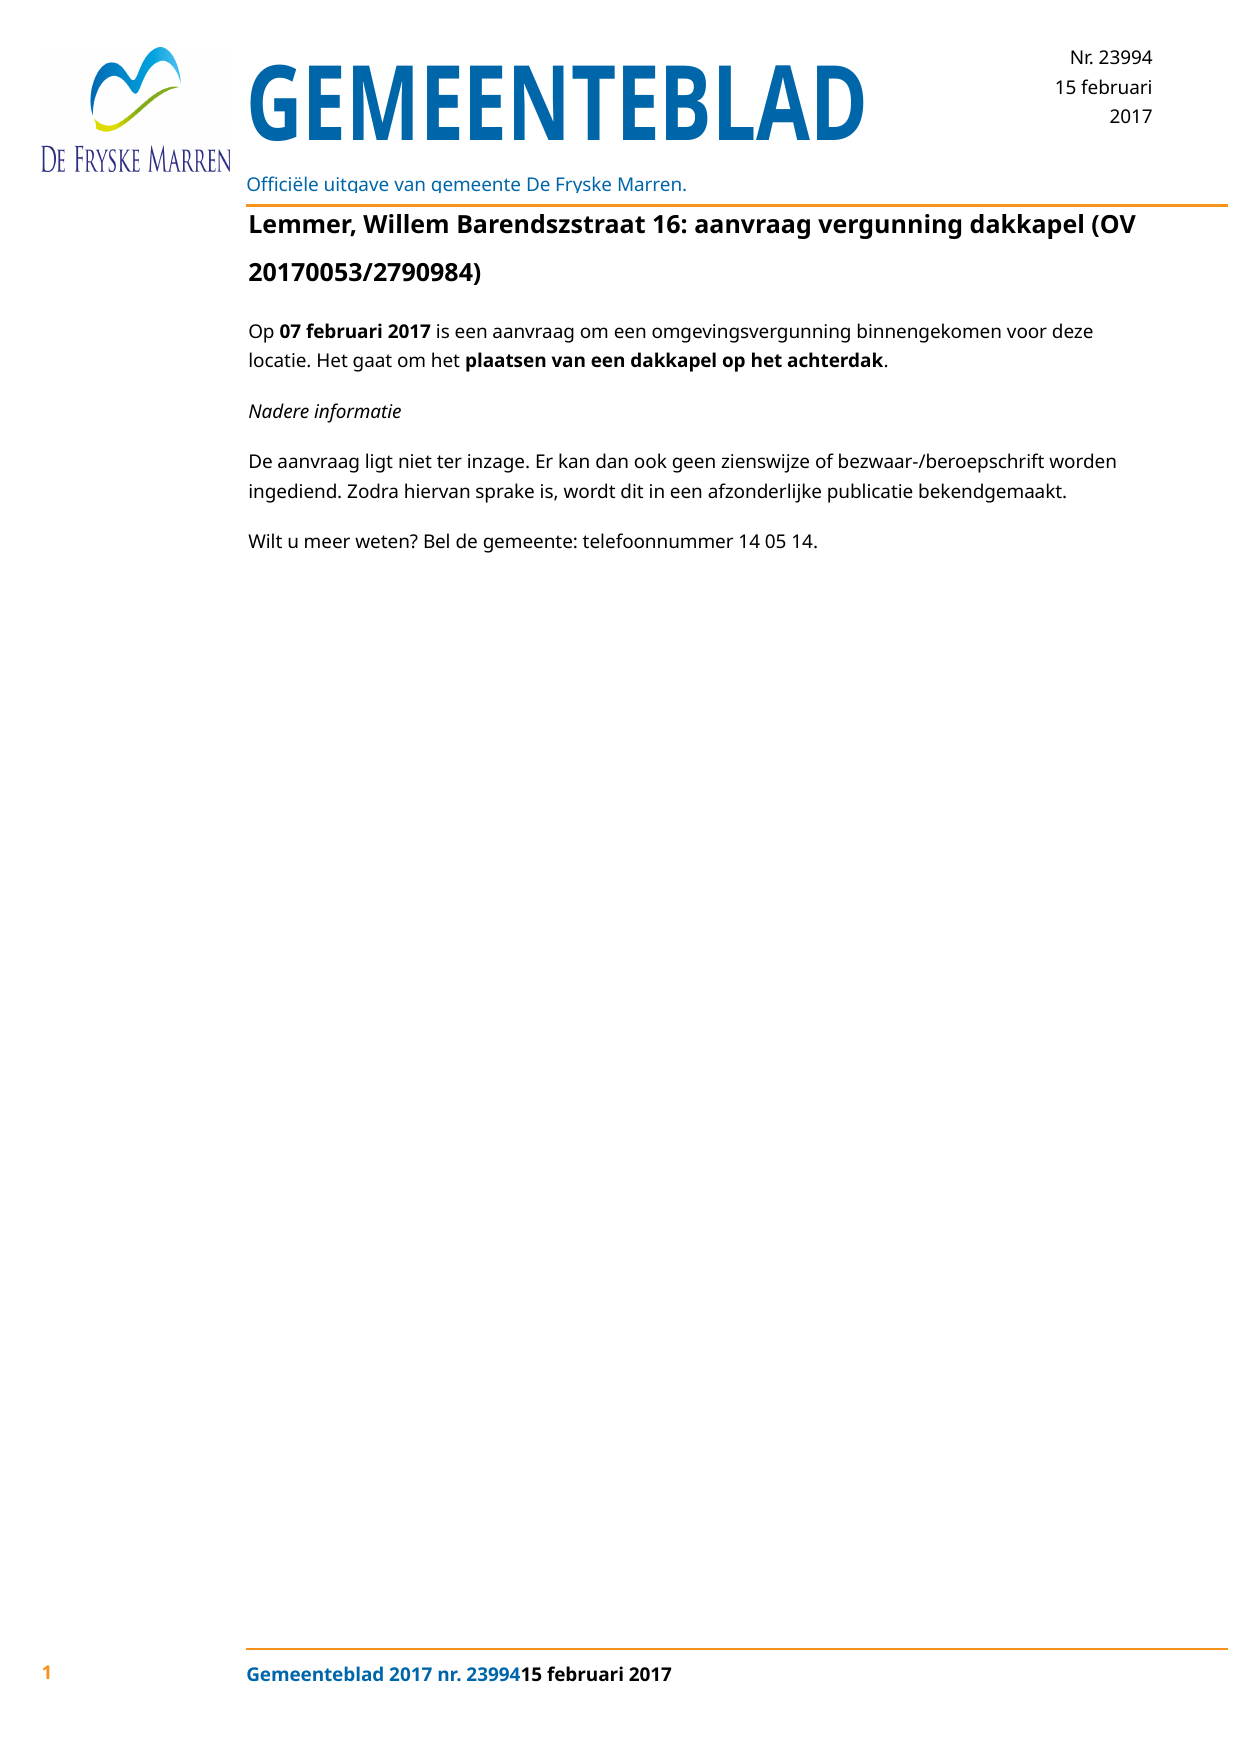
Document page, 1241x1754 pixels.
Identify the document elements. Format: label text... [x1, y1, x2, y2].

text Lemmer, Willem Barendszstraat 16: aanvraag vergunning dakkapel (OV 20170053/2790984) [248, 207, 1152, 288]
text Op 07 februari 2017 is een aanvraag om een omgevingsvergunning binnengekomen voor deze locatie. Het gaat om het plaatsen van een dakkapel op het achterdak. [248, 318, 1152, 373]
text Nadere informatie [248, 398, 1152, 424]
text Wilt u meer weten? Bel de gemeente: telefoonnummer 14 05 14. [248, 528, 1152, 554]
picture [41, 47, 231, 172]
text De aanvraag ligt niet ter inzage. Er kan dan ook geen zienswijze of bezwaar-/beroepschrift worden ingediend. Zodra hiervan sprake is, wordt dit in een afzonderlijke publicatie bekendgemaakt. [248, 448, 1152, 504]
